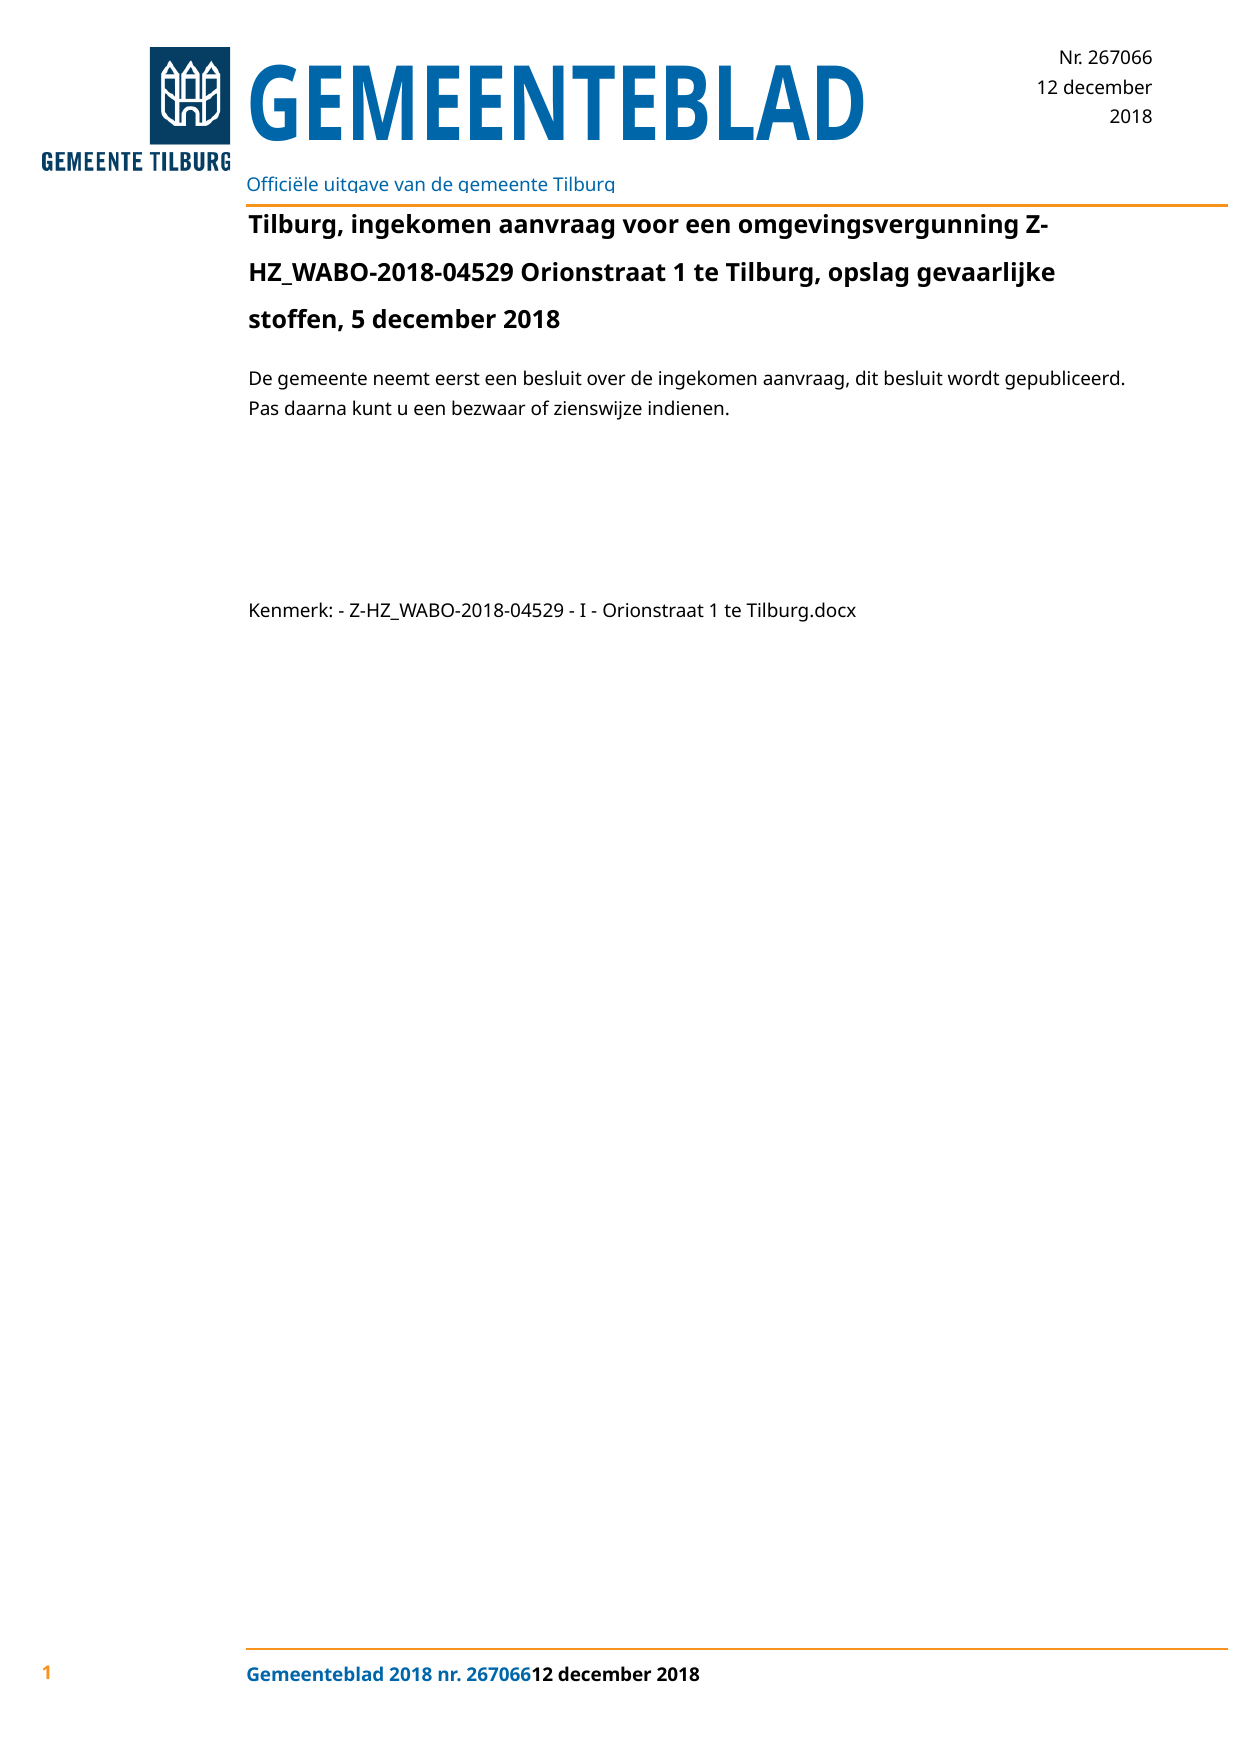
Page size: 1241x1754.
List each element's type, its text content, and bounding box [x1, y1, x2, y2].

picture [41, 47, 231, 172]
text Kenmerk: - Z-HZ_WABO-2018-04529 - I - Orionstraat 1 te Tilburg.docx [248, 597, 1152, 622]
text Tilburg, ingekomen aanvraag voor een omgevingsvergunning Z-HZ_WABO-2018-04529 Orionstraat 1 te Tilburg, opslag gevaarlijke stoffen, 5 december 2018 [248, 207, 1152, 336]
text De gemeente neemt eerst een besluit over de ingekomen aanvraag, dit besluit wordt gepubliceerd. Pas daarna kunt u een bezwaar of zienswijze indienen. [248, 366, 1152, 421]
